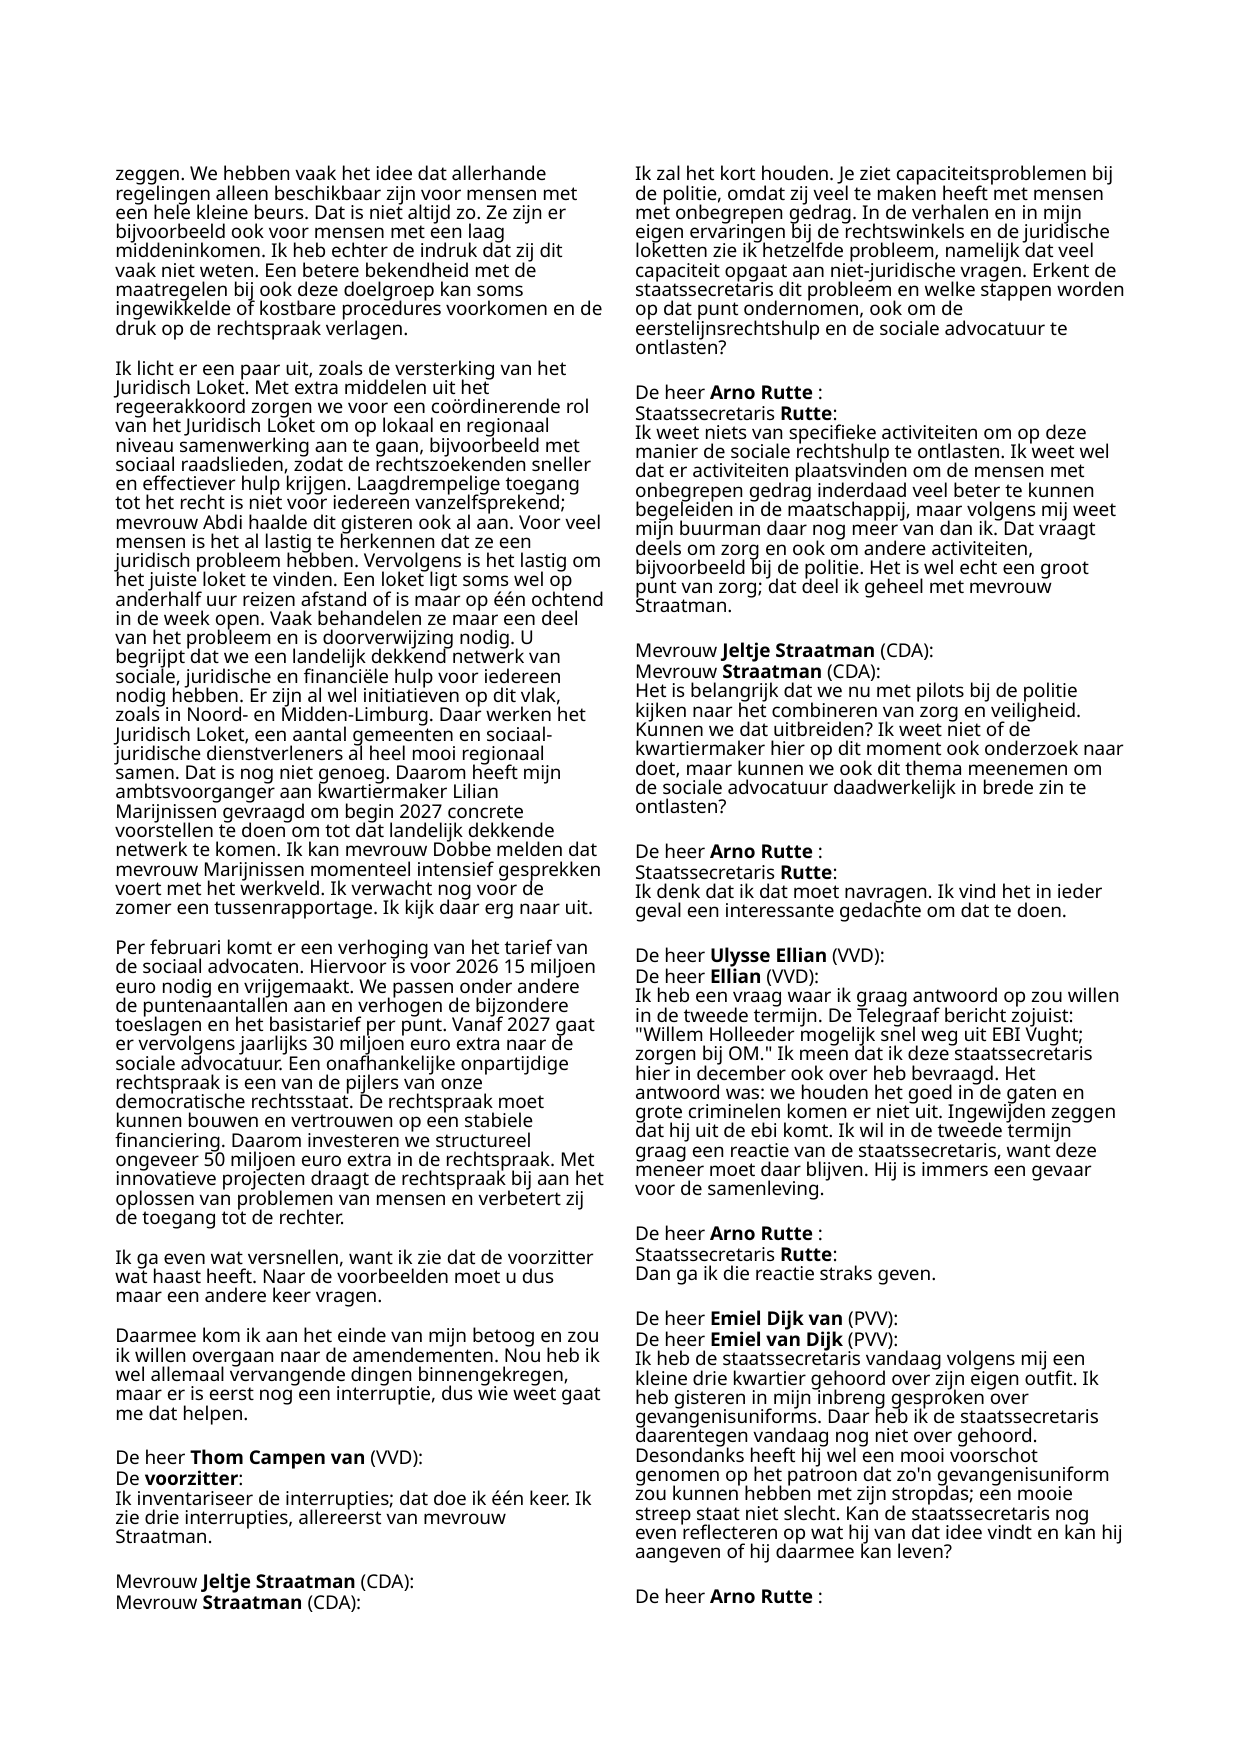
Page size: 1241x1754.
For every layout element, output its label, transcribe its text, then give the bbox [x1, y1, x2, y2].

text De heer Emiel Dijk van (PVV): [635, 1305, 1125, 1331]
text zeggen. We hebben vaak het idee dat allerhande regelingen alleen beschikbaar zijn voor mensen met een hele kleine beurs. Dat is niet altijd zo. Ze zijn er bijvoorbeeld ook voor mensen met een laag middeninkomen. Ik heb echter de indruk dat zij dit vaak niet weten. Een betere bekendheid met de maatregelen bij ook deze doelgroep kan soms ingewikkelde of kostbare procedures voorkomen en de druk op de rechtspraak verlagen. [115, 165, 605, 339]
text Ik weet niets van specifieke activiteiten om op deze manier de sociale rechtshulp te ontlasten. Ik weet wel dat er activiteiten plaatsvinden om de mensen met onbegrepen gedrag inderdaad veel beter te kunnen begeleiden in de maatschappij, maar volgens mij weet mijn buurman daar nog meer van dan ik. Dat vraagt deels om zorg en ook om andere activiteiten, bijvoorbeeld bij de politie. Het is wel echt een groot punt van zorg; dat deel ik geheel met mevrouw Straatman. [635, 424, 1125, 617]
text Ik heb een vraag waar ik graag antwoord op zou willen in de tweede termijn. De Telegraaf bericht zojuist: "Willem Holleeder mogelijk snel weg uit EBI Vught; zorgen bij OM." Ik meen dat ik deze staatssecretaris hier in december ook over heb bevraagd. Het antwoord was: we houden het goed in de gaten en grote criminelen komen er niet uit. Ingewijden zeggen dat hij uit de ebi komt. Ik wil in de tweede termijn graag een reactie van de staatssecretaris, want deze meneer moet daar blijven. Hij is immers een gevaar voor de samenleving. [635, 987, 1125, 1199]
text De heer Ulysse Ellian (VVD): [635, 942, 1125, 968]
text Daarmee kom ik aan het einde van mijn betoog en zou ik willen overgaan naar de amendementen. Nou heb ik wel allemaal vervangende dingen binnengekregen, maar er is eerst nog een interruptie, dus wie weet gaat me dat helpen. [115, 1327, 605, 1424]
text Ik licht er een paar uit, zoals de versterking van het Juridisch Loket. Met extra middelen uit het regeerakkoord zorgen we voor een coördinerende rol van het Juridisch Loket om op lokaal en regionaal niveau samenwerking aan te gaan, bijvoorbeeld met sociaal raadslieden, zodat de rechtszoekenden sneller en effectiever hulp krijgen. Laagdrempelige toegang tot het recht is niet voor iedereen vanzelfsprekend; mevrouw Abdi haalde dit gisteren ook al aan. Voor veel mensen is het al lastig te herkennen dat ze een juridisch probleem hebben. Vervolgens is het lastig om het juiste loket te vinden. Een loket ligt soms wel op anderhalf uur reizen afstand of is maar op één ochtend in de week open. Vaak behandelen ze maar een deel van het probleem en is doorverwijzing nodig. U begrijpt dat we een landelijk dekkend netwerk van sociale, juridische en financiële hulp voor iedereen nodig hebben. Er zijn al wel initiatieven op dit vlak, zoals in Noord- en Midden-Limburg. Daar werken het Juridisch Loket, een aantal gemeenten en sociaal-juridische dienstverleners al heel mooi regionaal samen. Dat is nog niet genoeg. Daarom heeft mijn ambtsvoorganger aan kwartiermaker Lilian Marijnissen gevraagd om begin 2027 concrete voorstellen te doen om tot dat landelijk dekkende netwerk te komen. Ik kan mevrouw Dobbe melden dat mevrouw Marijnissen momenteel intensief gesprekken voert met het werkveld. Ik verwacht nog voor de zomer een tussenrapportage. Ik kijk daar erg naar uit. [115, 359, 605, 918]
text Ik heb de staatssecretaris vandaag volgens mij een kleine drie kwartier gehoord over zijn eigen outfit. Ik heb gisteren in mijn inbreng gesproken over gevangenisuniforms. Daar heb ik de staatssecretaris daarentegen vandaag nog niet over gehoord. Desondanks heeft hij wel een mooi voorschot genomen op het patroon dat zo'n gevangenisuniform zou kunnen hebben met zijn stropdas; een mooie streep staat niet slecht. Kan de staatssecretaris nog even reflecteren op wat hij van dat idee vindt en kan hij aangeven of hij daarmee kan leven? [635, 1350, 1125, 1562]
text Ik denk dat ik dat moet navragen. Ik vind het in ieder geval een interessante gedachte om dat te doen. [635, 883, 1125, 922]
text Mevrouw Jeltje Straatman (CDA): [635, 637, 1125, 663]
text Ik ga even wat versnellen, want ik zie dat de voorzitter wat haast heeft. Naar de voorbeelden moet u dus maar een andere keer vragen. [115, 1249, 605, 1307]
text Staatssecretaris Rutte: [635, 1246, 1125, 1265]
text Ik zal het kort houden. Je ziet capaciteitsproblemen bij de politie, omdat zij veel te maken heeft met mensen met onbegrepen gedrag. In de verhalen en in mijn eigen ervaringen bij de rechtswinkels en de juridische loketten zie ik hetzelfde probleem, namelijk dat veel capaciteit opgaat aan niet-juridische vragen. Erkent de staatssecretaris dit probleem en welke stappen worden op dat punt ondernomen, ook om de eerstelijnsrechtshulp en de sociale advocatuur te ontlasten? [635, 165, 1125, 358]
text Staatssecretaris Rutte: [635, 864, 1125, 883]
text Het is belangrijk dat we nu met pilots bij de politie kijken naar het combineren van zorg en veiligheid. Kunnen we dat uitbreiden? Ik weet niet of de kwartiermaker hier op dit moment ook onderzoek naar doet, maar kunnen we ook dit thema meenemen om de sociale advocatuur daadwerkelijk in brede zin te ontlasten? [635, 682, 1125, 817]
text Mevrouw Straatman (CDA): [115, 1594, 605, 1613]
text Mevrouw Straatman (CDA): [635, 663, 1125, 682]
text De heer Emiel van Dijk (PVV): [635, 1331, 1125, 1350]
text Per februari komt er een verhoging van het tarief van de sociaal advocaten. Hiervoor is voor 2026 15 miljoen euro nodig en vrijgemaakt. We passen onder andere de puntenaantallen aan en verhogen de bijzondere toeslagen en het basistarief per punt. Vanaf 2027 gaat er vervolgens jaarlijks 30 miljoen euro extra naar de sociale advocatuur. Een onafhankelijke onpartijdige rechtspraak is een van de pijlers van onze democratische rechtsstaat. De rechtspraak moet kunnen bouwen en vertrouwen op een stabiele financiering. Daarom investeren we structureel ongeveer 50 miljoen euro extra in de rechtspraak. Met innovatieve projecten draagt de rechtspraak bij aan het oplossen van problemen van mensen en verbetert zij de toegang tot de rechter. [115, 939, 605, 1228]
text Dan ga ik die reactie straks geven. [635, 1265, 1125, 1284]
text De voorzitter: [115, 1470, 605, 1489]
text De heer Ellian (VVD): [635, 968, 1125, 987]
text Ik inventariseer de interrupties; dat doe ik één keer. Ik zie drie interrupties, allereerst van mevrouw Straatman. [115, 1489, 605, 1547]
text Mevrouw Jeltje Straatman (CDA): [115, 1568, 605, 1594]
text De heer Arno Rutte : [635, 838, 1125, 864]
text De heer Arno Rutte : [635, 1220, 1125, 1246]
text De heer Arno Rutte : [635, 379, 1125, 404]
text De heer Thom Campen van (VVD): [115, 1444, 605, 1470]
text De heer Arno Rutte : [635, 1583, 1125, 1609]
text Staatssecretaris Rutte: [635, 404, 1125, 424]
